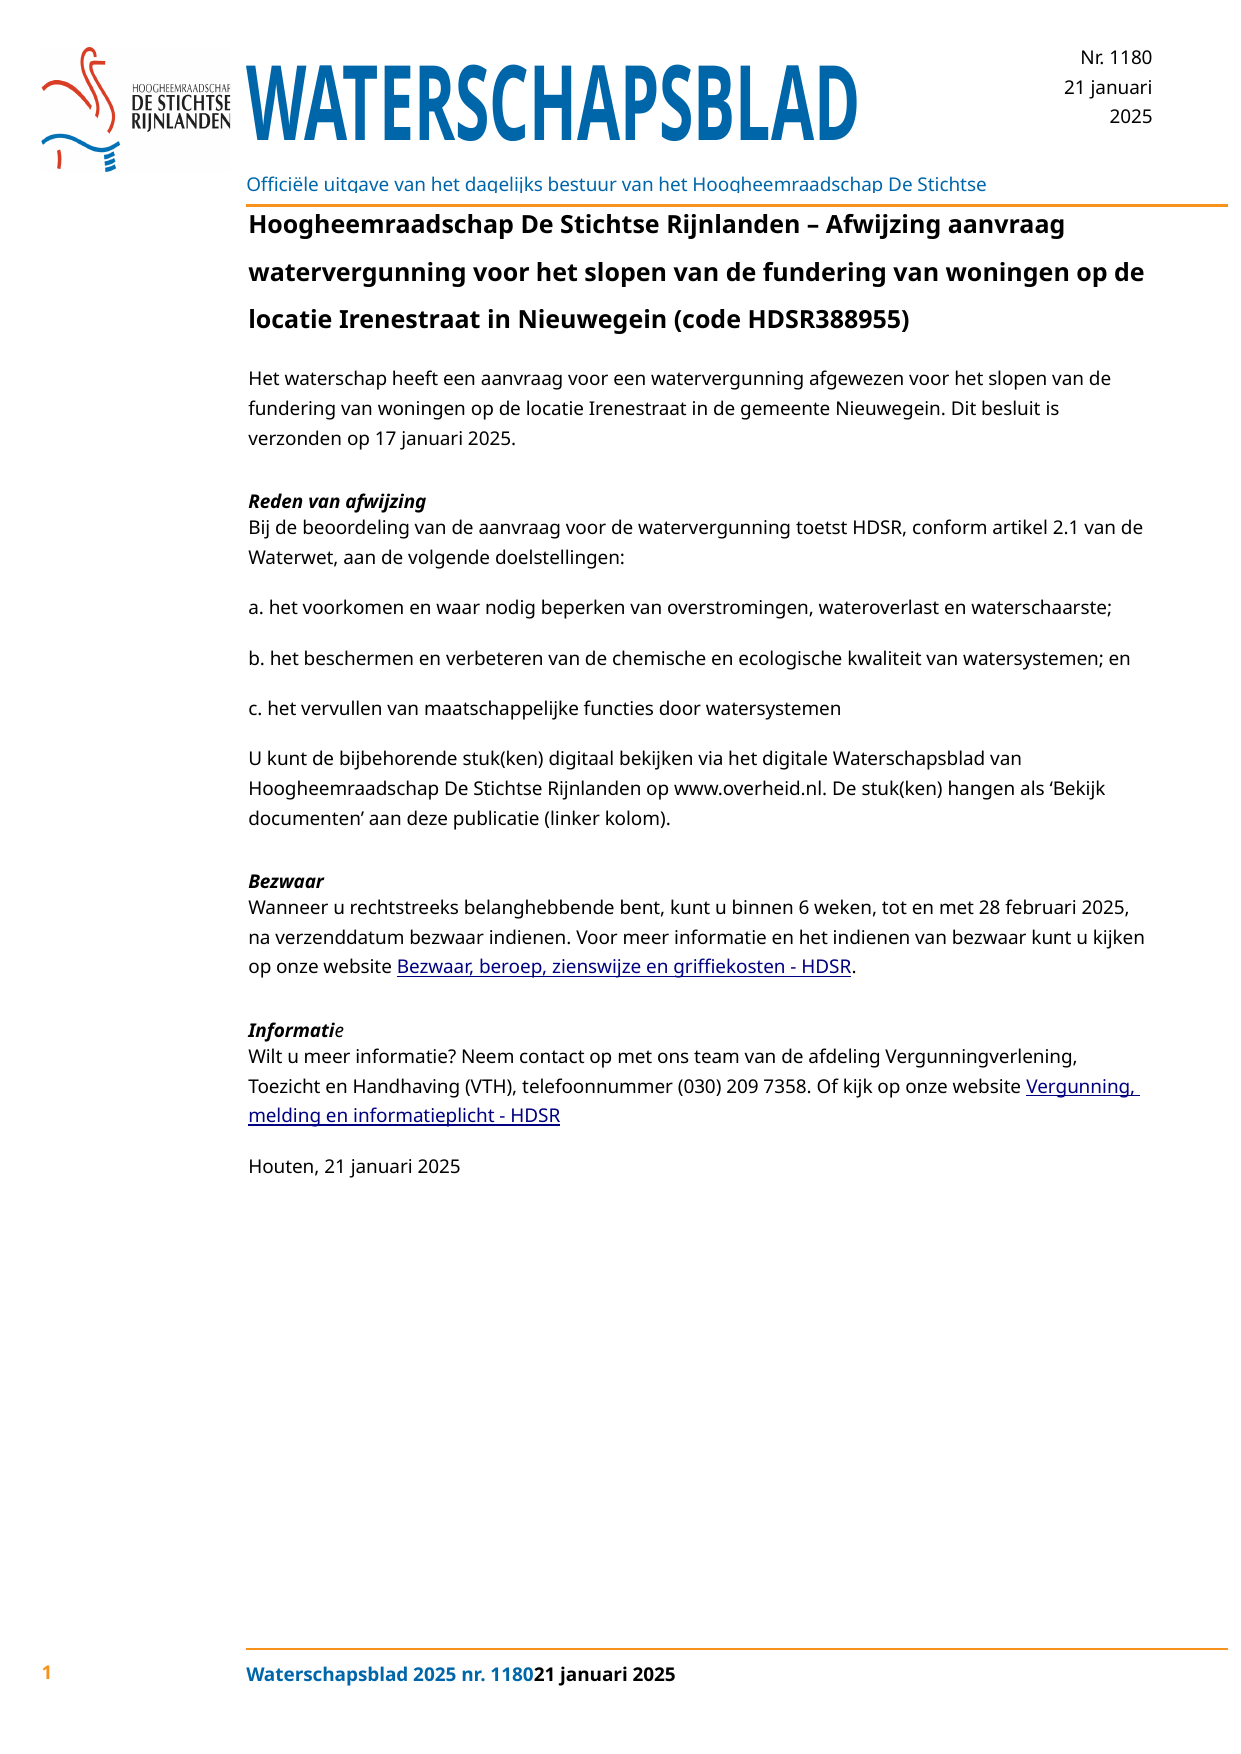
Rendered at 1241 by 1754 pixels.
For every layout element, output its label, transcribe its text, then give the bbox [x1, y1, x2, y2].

text Het waterschap heeft een aanvraag voor een watervergunning afgewezen voor het slopen van de fundering van woningen op de locatie Irenestraat in de gemeente Nieuwegein. Dit besluit is verzonden op 17 januari 2025. [248, 366, 1152, 450]
picture [41, 47, 231, 172]
text Informatie [248, 1018, 1152, 1043]
text c. het vervullen van maatschappelijke functies door watersystemen [248, 695, 1152, 721]
text Wanneer u rechtstreeks belanghebbende bent, kunt u binnen 6 weken, tot en met 28 februari 2025, na verzenddatum bezwaar indienen. Voor meer informatie en het indienen van bezwaar kunt u kijken op onze website Bezwaar, beroep, zienswijze en griffiekosten - HDSR. [248, 894, 1152, 979]
text Bezwaar [248, 869, 1152, 894]
text a. het voorkomen en waar nodig beperken van overstromingen, wateroverlast en waterschaarste; [248, 594, 1152, 620]
text Bij de beoordeling van de aanvraag voor de watervergunning toetst HDSR, conform artikel 2.1 van de Waterwet, aan de volgende doelstellingen: [248, 514, 1152, 570]
text Houten, 21 januari 2025 [248, 1153, 1152, 1179]
text Hoogheemraadschap De Stichtse Rijnlanden – Afwijzing aanvraag watervergunning voor het slopen van de fundering van woningen op de locatie Irenestraat in Nieuwegein (code HDSR388955) [248, 207, 1152, 336]
text Reden van afwijzing [248, 489, 1152, 514]
text Wilt u meer informatie? Neem contact op met ons team van de afdeling Vergunningverlening, Toezicht en Handhaving (VTH), telefoonnummer (030) 209 7358. Of kijk op onze website Vergunning, melding en informatieplicht - HDSR [248, 1043, 1152, 1128]
text U kunt de bijbehorende stuk(ken) digitaal bekijken via het digitale Waterschapsblad van Hoogheemraadschap De Stichtse Rijnlanden op www.overheid.nl. De stuk(ken) hangen als ‘Bekijk documenten’ aan deze publicatie (linker kolom). [248, 746, 1152, 831]
text b. het beschermen en verbeteren van de chemische en ecologische kwaliteit van watersystemen; en [248, 645, 1152, 671]
